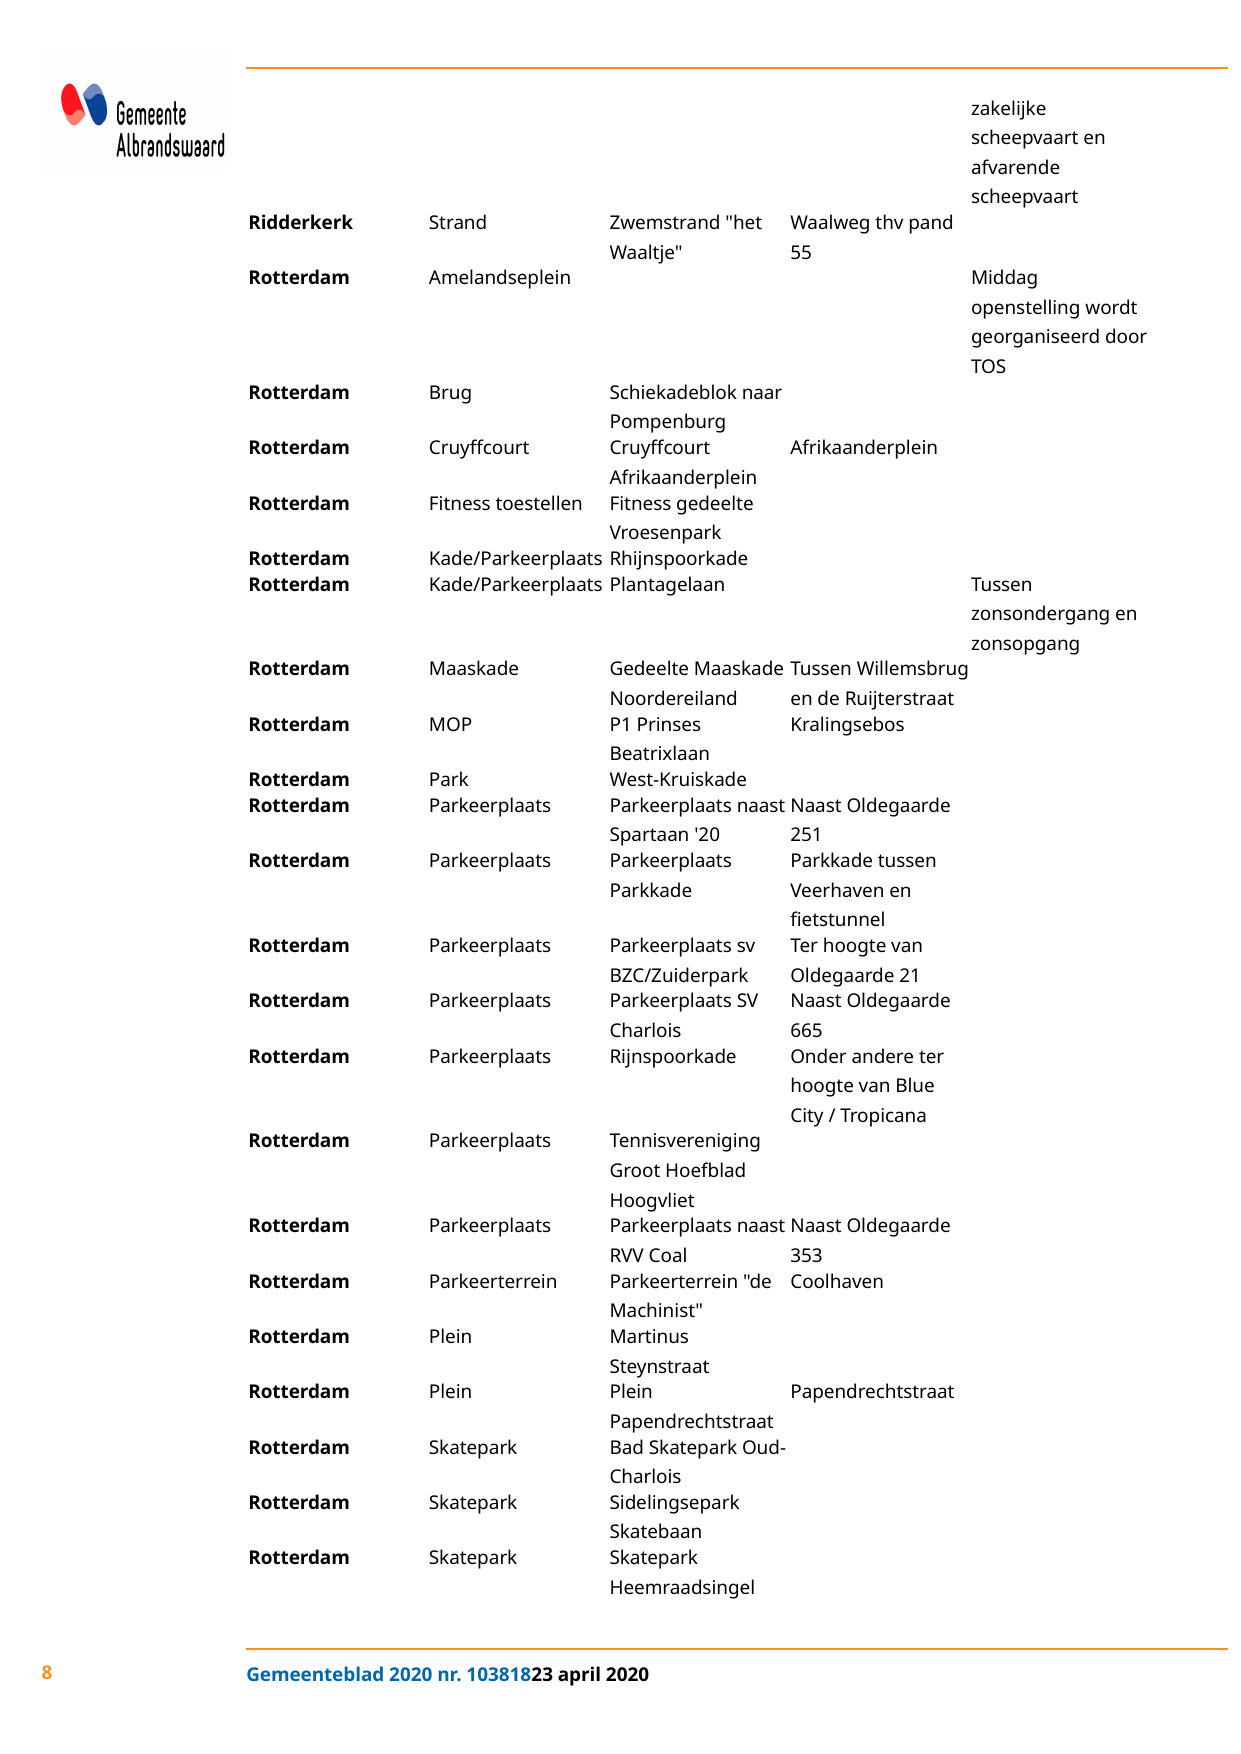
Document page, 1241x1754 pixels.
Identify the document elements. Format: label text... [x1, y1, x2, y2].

table_cell Parkeerplaats Parkkade [609, 847, 790, 932]
table_cell Rotterdam [248, 1489, 429, 1544]
table_cell [790, 1323, 971, 1378]
table_cell Plantagelaan [609, 571, 790, 656]
table_cell [971, 711, 1152, 766]
table_cell Park [429, 766, 609, 792]
table_cell Skatepark Heemraadsingel [609, 1545, 790, 1600]
table_cell Rotterdam [248, 1379, 429, 1434]
table_cell Parkeerplaats [429, 932, 609, 987]
table_cell [971, 209, 1152, 264]
picture [41, 47, 231, 172]
table_cell Kade/Parkeerplaats [429, 571, 609, 656]
table_cell Skatepark [429, 1545, 609, 1600]
table_cell Rotterdam [248, 571, 429, 656]
table_cell Gedeelte Maaskade Noordereiland [609, 656, 790, 711]
table_cell Rotterdam [248, 1268, 429, 1323]
table_cell Rotterdam [248, 265, 429, 379]
table_cell Naast Oldegaarde 251 [790, 792, 971, 847]
table_cell [971, 434, 1152, 490]
table_cell Tussen zonsondergang en zonsopgang [971, 571, 1152, 656]
table_cell Sidelingsepark Skatebaan [609, 1489, 790, 1544]
table_cell Brug [429, 379, 609, 434]
table_cell Rotterdam [248, 1128, 429, 1213]
table_cell Naast Oldegaarde 665 [790, 988, 971, 1043]
table_cell [971, 932, 1152, 987]
table_cell Martinus Steynstraat [609, 1323, 790, 1378]
table_cell [248, 95, 429, 209]
table_cell Parkeerplaats naast RVV Coal [609, 1213, 790, 1268]
table_cell Rotterdam [248, 1043, 429, 1128]
table_cell Ridderkerk [248, 209, 429, 264]
table_cell Rotterdam [248, 1323, 429, 1378]
table_cell Rotterdam [248, 434, 429, 490]
table_cell Schiekadeblok naar Pompenburg [609, 379, 790, 434]
table_cell Parkeerplaats [429, 792, 609, 847]
table_cell Tennisvereniging Groot Hoefblad Hoogvliet [609, 1128, 790, 1213]
table_cell Plein [429, 1379, 609, 1434]
table_cell [971, 847, 1152, 932]
table_cell Cruyffcourt [429, 434, 609, 490]
table_cell Parkeerplaats [429, 1043, 609, 1128]
table_cell Plein Papendrechtstraat [609, 1379, 790, 1434]
table_cell Naast Oldegaarde 353 [790, 1213, 971, 1268]
table_cell West-Kruiskade [609, 766, 790, 792]
table_cell [971, 1128, 1152, 1213]
table_cell Rhijnspoorkade [609, 545, 790, 571]
table_cell MOP [429, 711, 609, 766]
table_cell Zwemstrand "het Waaltje" [609, 209, 790, 264]
table_cell Parkeerplaats [429, 1213, 609, 1268]
table_cell Rotterdam [248, 379, 429, 434]
table_cell [790, 379, 971, 434]
table_cell Rotterdam [248, 988, 429, 1043]
table_cell [790, 95, 971, 209]
table_cell [790, 490, 971, 545]
table_cell Skatepark [429, 1434, 609, 1489]
table_cell [971, 1043, 1152, 1128]
table_cell [971, 766, 1152, 792]
table_cell Parkeerterrein [429, 1268, 609, 1323]
table_cell [790, 1489, 971, 1544]
table_cell [790, 1128, 971, 1213]
table_cell Rotterdam [248, 490, 429, 545]
table_cell Parkeerplaats [429, 988, 609, 1043]
table_cell Afrikaanderplein [790, 434, 971, 490]
table_cell Rotterdam [248, 656, 429, 711]
table_cell Rotterdam [248, 1434, 429, 1489]
table_cell Middag openstelling wordt georganiseerd door TOS [971, 265, 1152, 379]
table_cell [971, 988, 1152, 1043]
table_cell [971, 1268, 1152, 1323]
table_cell [609, 95, 790, 209]
table_cell Kralingsebos [790, 711, 971, 766]
table_cell [609, 265, 790, 379]
table_cell Waalweg thv pand 55 [790, 209, 971, 264]
table_cell [971, 792, 1152, 847]
table_cell [971, 545, 1152, 571]
table_cell Tussen Willemsbrug en de Ruijterstraat [790, 656, 971, 711]
table_cell Plein [429, 1323, 609, 1378]
table_cell [971, 1489, 1152, 1544]
table_cell [790, 1434, 971, 1489]
table_cell [971, 1545, 1152, 1600]
table_cell Coolhaven [790, 1268, 971, 1323]
table_cell [429, 95, 609, 209]
table_cell [790, 545, 971, 571]
table_cell Parkeerplaats naast Spartaan '20 [609, 792, 790, 847]
table_cell P1 Prinses Beatrixlaan [609, 711, 790, 766]
table_cell Parkeerplaats [429, 847, 609, 932]
table_cell Rotterdam [248, 792, 429, 847]
table_cell Rotterdam [248, 766, 429, 792]
table_cell Amelandseplein [429, 265, 609, 379]
table_cell [790, 1545, 971, 1600]
table_cell Fitness toestellen [429, 490, 609, 545]
table_cell Cruyffcourt Afrikaanderplein [609, 434, 790, 490]
table_cell Rotterdam [248, 932, 429, 987]
table_cell [971, 490, 1152, 545]
table_cell Parkeerplaats sv BZC/Zuiderpark [609, 932, 790, 987]
table_cell Ter hoogte van Oldegaarde 21 [790, 932, 971, 987]
table_cell Rijnspoorkade [609, 1043, 790, 1128]
table_cell [971, 379, 1152, 434]
table_cell [971, 1323, 1152, 1378]
table_cell [790, 571, 971, 656]
table_cell Rotterdam [248, 545, 429, 571]
table_cell Bad Skatepark Oud-Charlois [609, 1434, 790, 1489]
table_cell [971, 1434, 1152, 1489]
table_cell [790, 265, 971, 379]
table_cell Parkeerplaats [429, 1128, 609, 1213]
table_cell Fitness gedeelte Vroesenpark [609, 490, 790, 545]
table_cell Onder andere ter hoogte van Blue City / Tropicana [790, 1043, 971, 1128]
table_cell Rotterdam [248, 847, 429, 932]
table_cell [971, 1213, 1152, 1268]
table_cell Rotterdam [248, 1213, 429, 1268]
table_cell Kade/Parkeerplaats [429, 545, 609, 571]
table_cell Papendrechtstraat [790, 1379, 971, 1434]
table_cell Strand [429, 209, 609, 264]
table_cell Parkkade tussen Veerhaven en fietstunnel [790, 847, 971, 932]
table_cell Parkeerterrein "de Machinist" [609, 1268, 790, 1323]
table_cell [790, 766, 971, 792]
table_cell [971, 1379, 1152, 1434]
table_cell zakelijke scheepvaart en afvarende scheepvaart [971, 95, 1152, 209]
table_cell Parkeerplaats SV Charlois [609, 988, 790, 1043]
table_cell Skatepark [429, 1489, 609, 1544]
table_cell Rotterdam [248, 711, 429, 766]
table_cell [971, 656, 1152, 711]
table_cell Maaskade [429, 656, 609, 711]
table_cell Rotterdam [248, 1545, 429, 1600]
